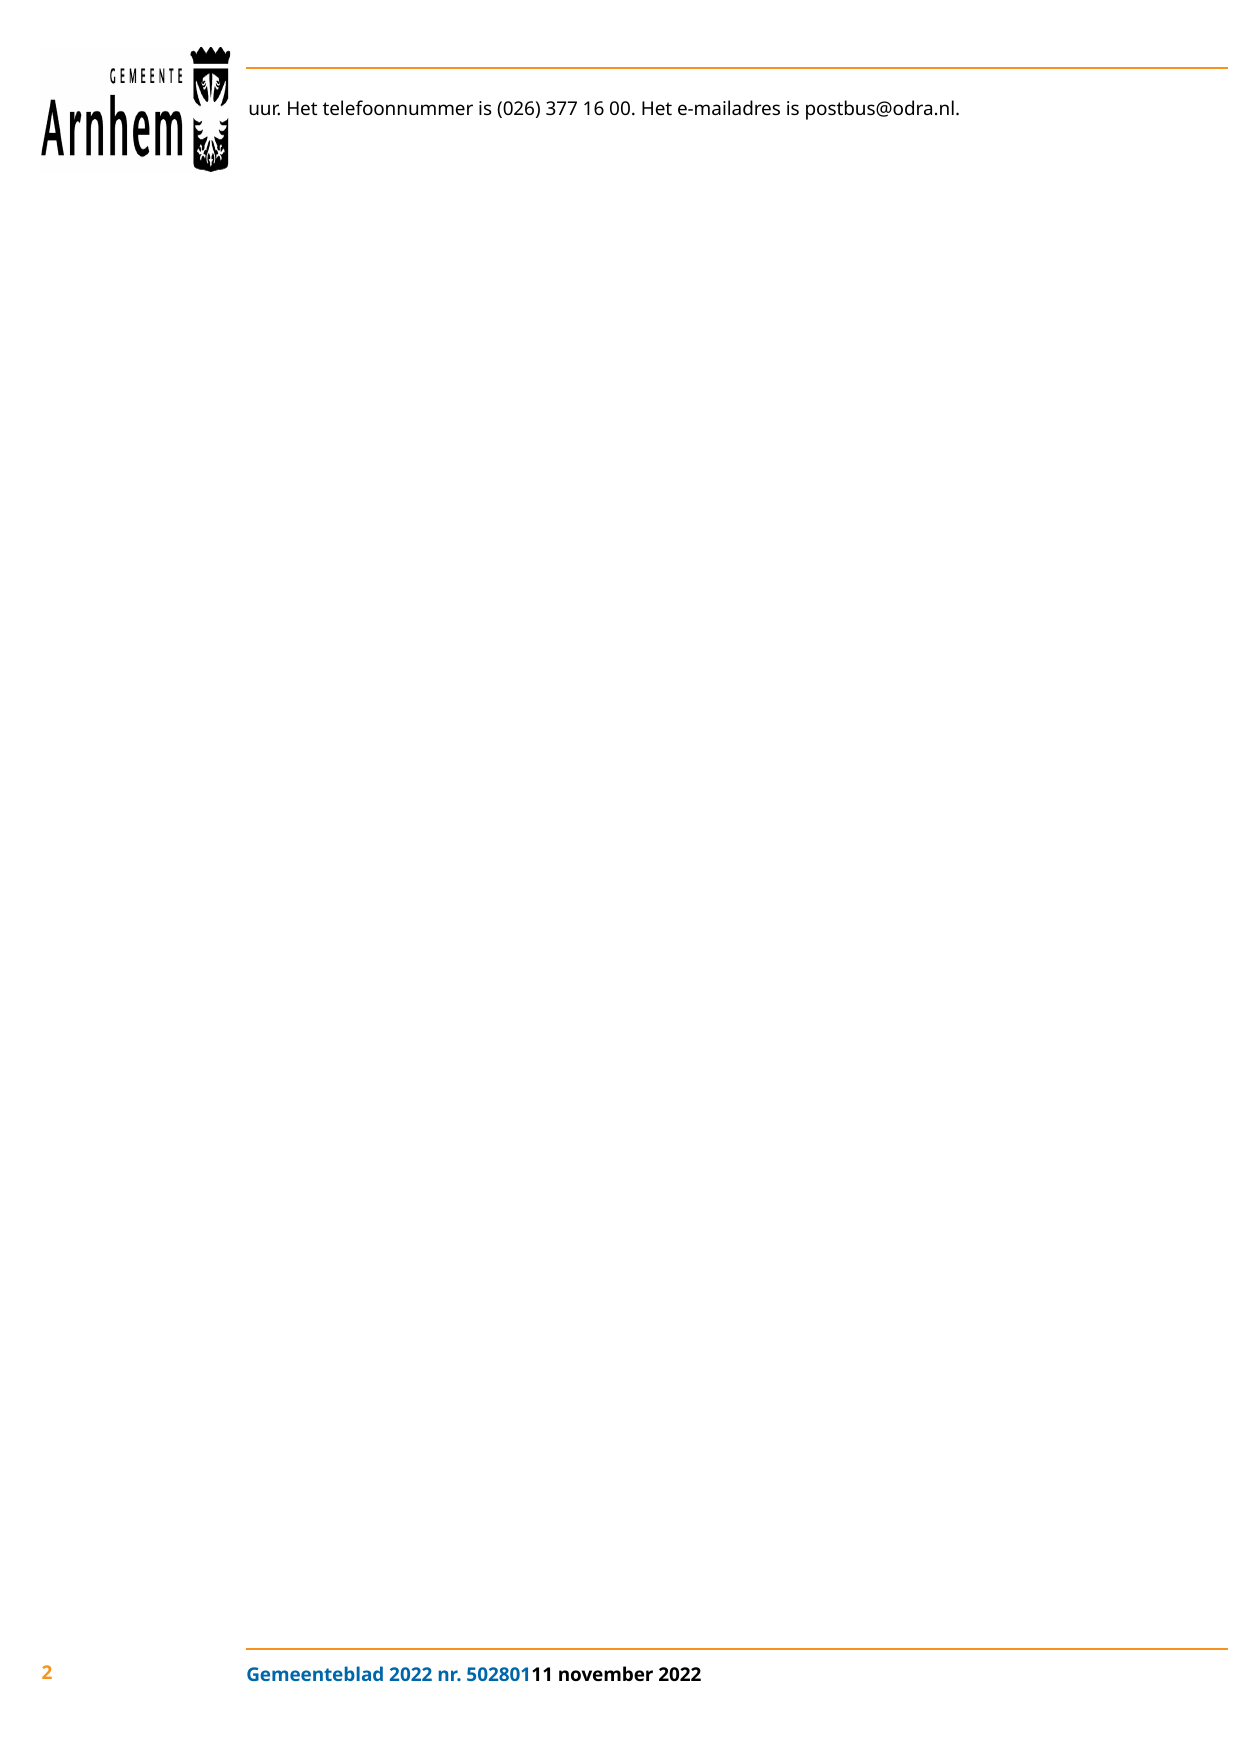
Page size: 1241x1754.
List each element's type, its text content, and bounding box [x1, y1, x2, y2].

text uur. Het telefoonnummer is (026) 377 16 00. Het e-mailadres is postbus@odra.nl. [248, 95, 1152, 121]
picture [41, 47, 231, 172]
